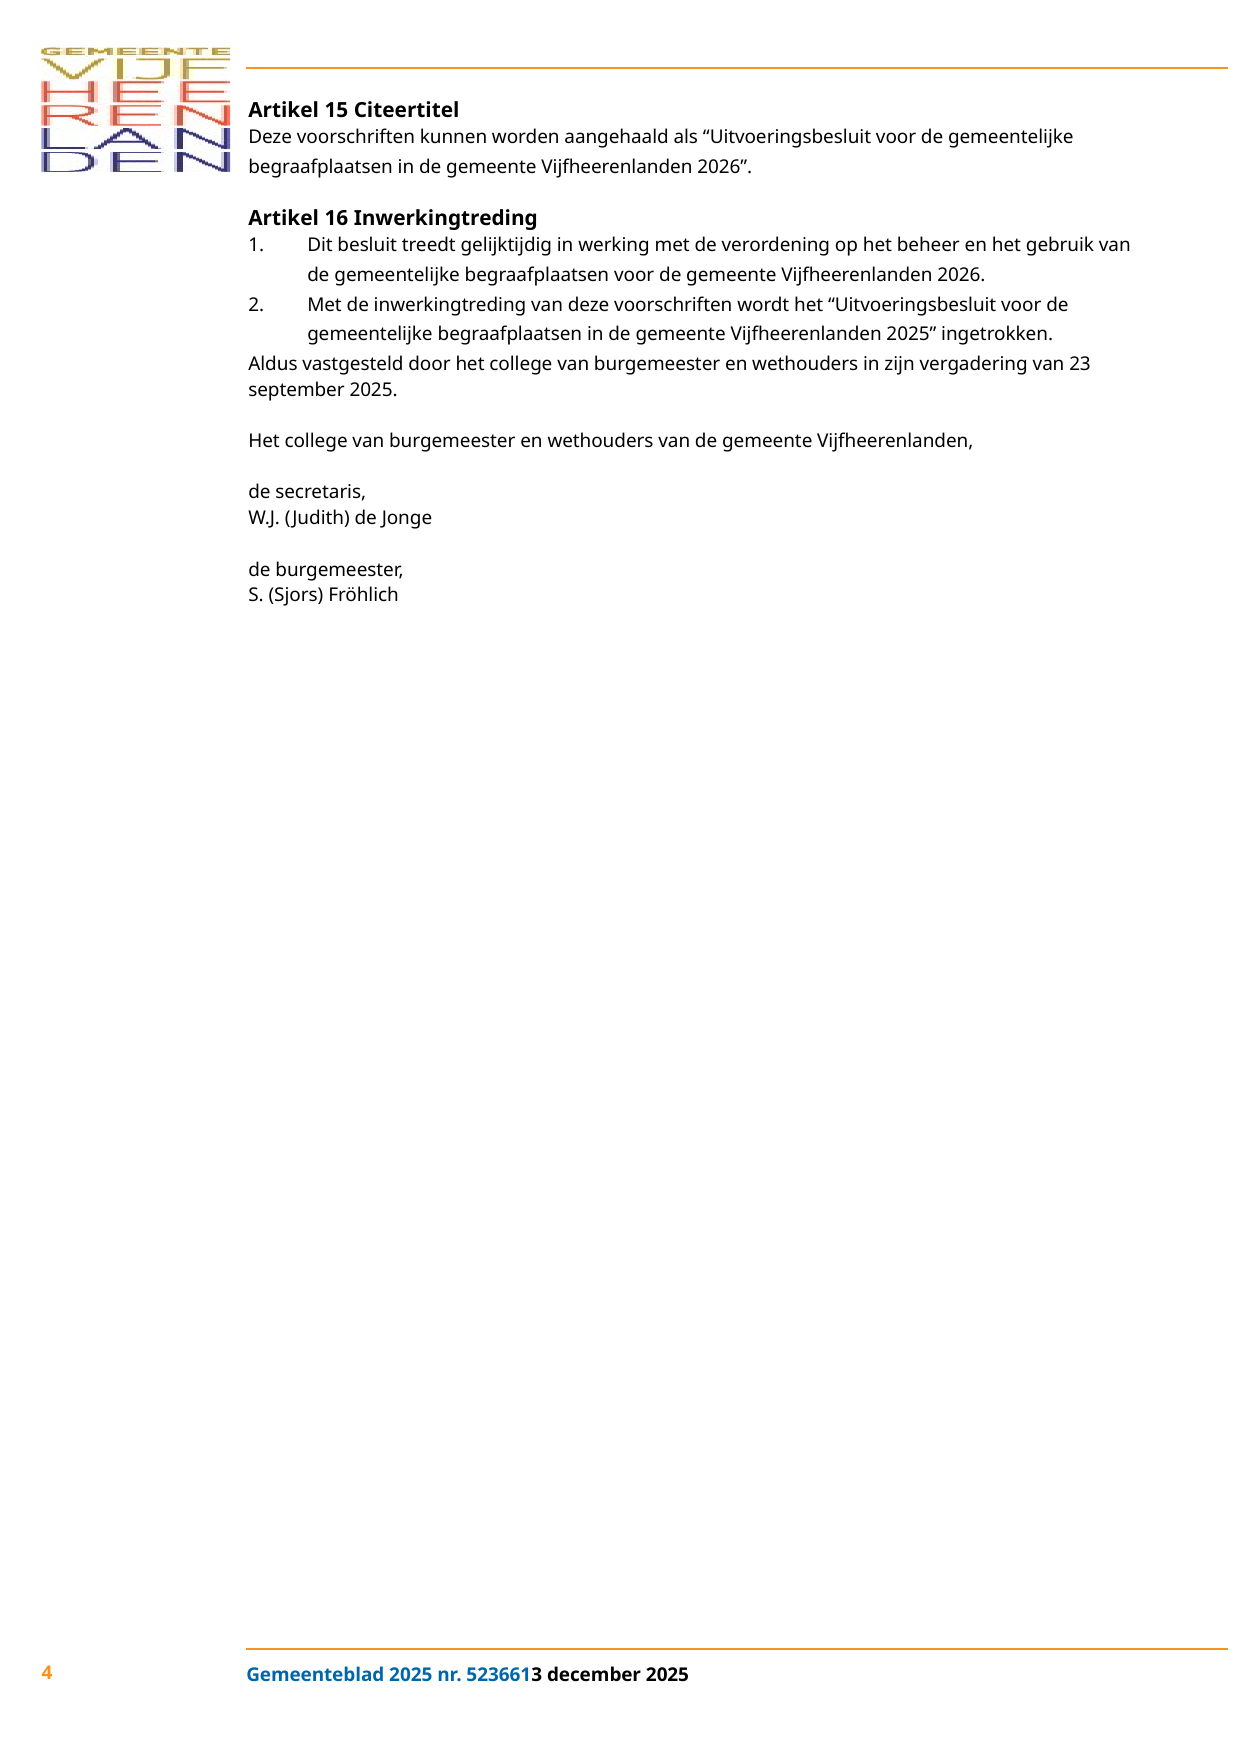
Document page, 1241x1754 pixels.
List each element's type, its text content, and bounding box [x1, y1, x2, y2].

text Aldus vastgesteld door het college van burgemeester en wethouders in zijn vergadering van 23 september 2025. [248, 350, 1152, 401]
text de burgemeester, [248, 556, 1152, 582]
picture [41, 47, 231, 172]
text de secretaris, [248, 479, 1152, 504]
text S. (Sjors) Fröhlich [248, 582, 1152, 607]
text Artikel 15 Citeertitel [248, 95, 1152, 123]
text Artikel 16 Inwerkingtreding [248, 203, 1152, 232]
list Met de inwerkingtreding van deze voorschriften wordt het “Uitvoeringsbesluit voor de gemeentelijke begraafplaatsen in de gemeente Vijfheerenlanden 2025” ingetrokken. [248, 291, 1152, 346]
text W.J. (Judith) de Jonge [248, 504, 1152, 530]
list Dit besluit treedt gelijktijdig in werking met de verordening op het beheer en het gebruik van de gemeentelijke begraafplaatsen voor de gemeente Vijfheerenlanden 2026. [248, 232, 1152, 287]
text Het college van burgemeester en wethouders van de gemeente Vijfheerenlanden, [248, 427, 1152, 453]
text Deze voorschriften kunnen worden aangehaald als “Uitvoeringsbesluit voor de gemeentelijke begraafplaatsen in de gemeente Vijfheerenlanden 2026”. [248, 123, 1152, 178]
